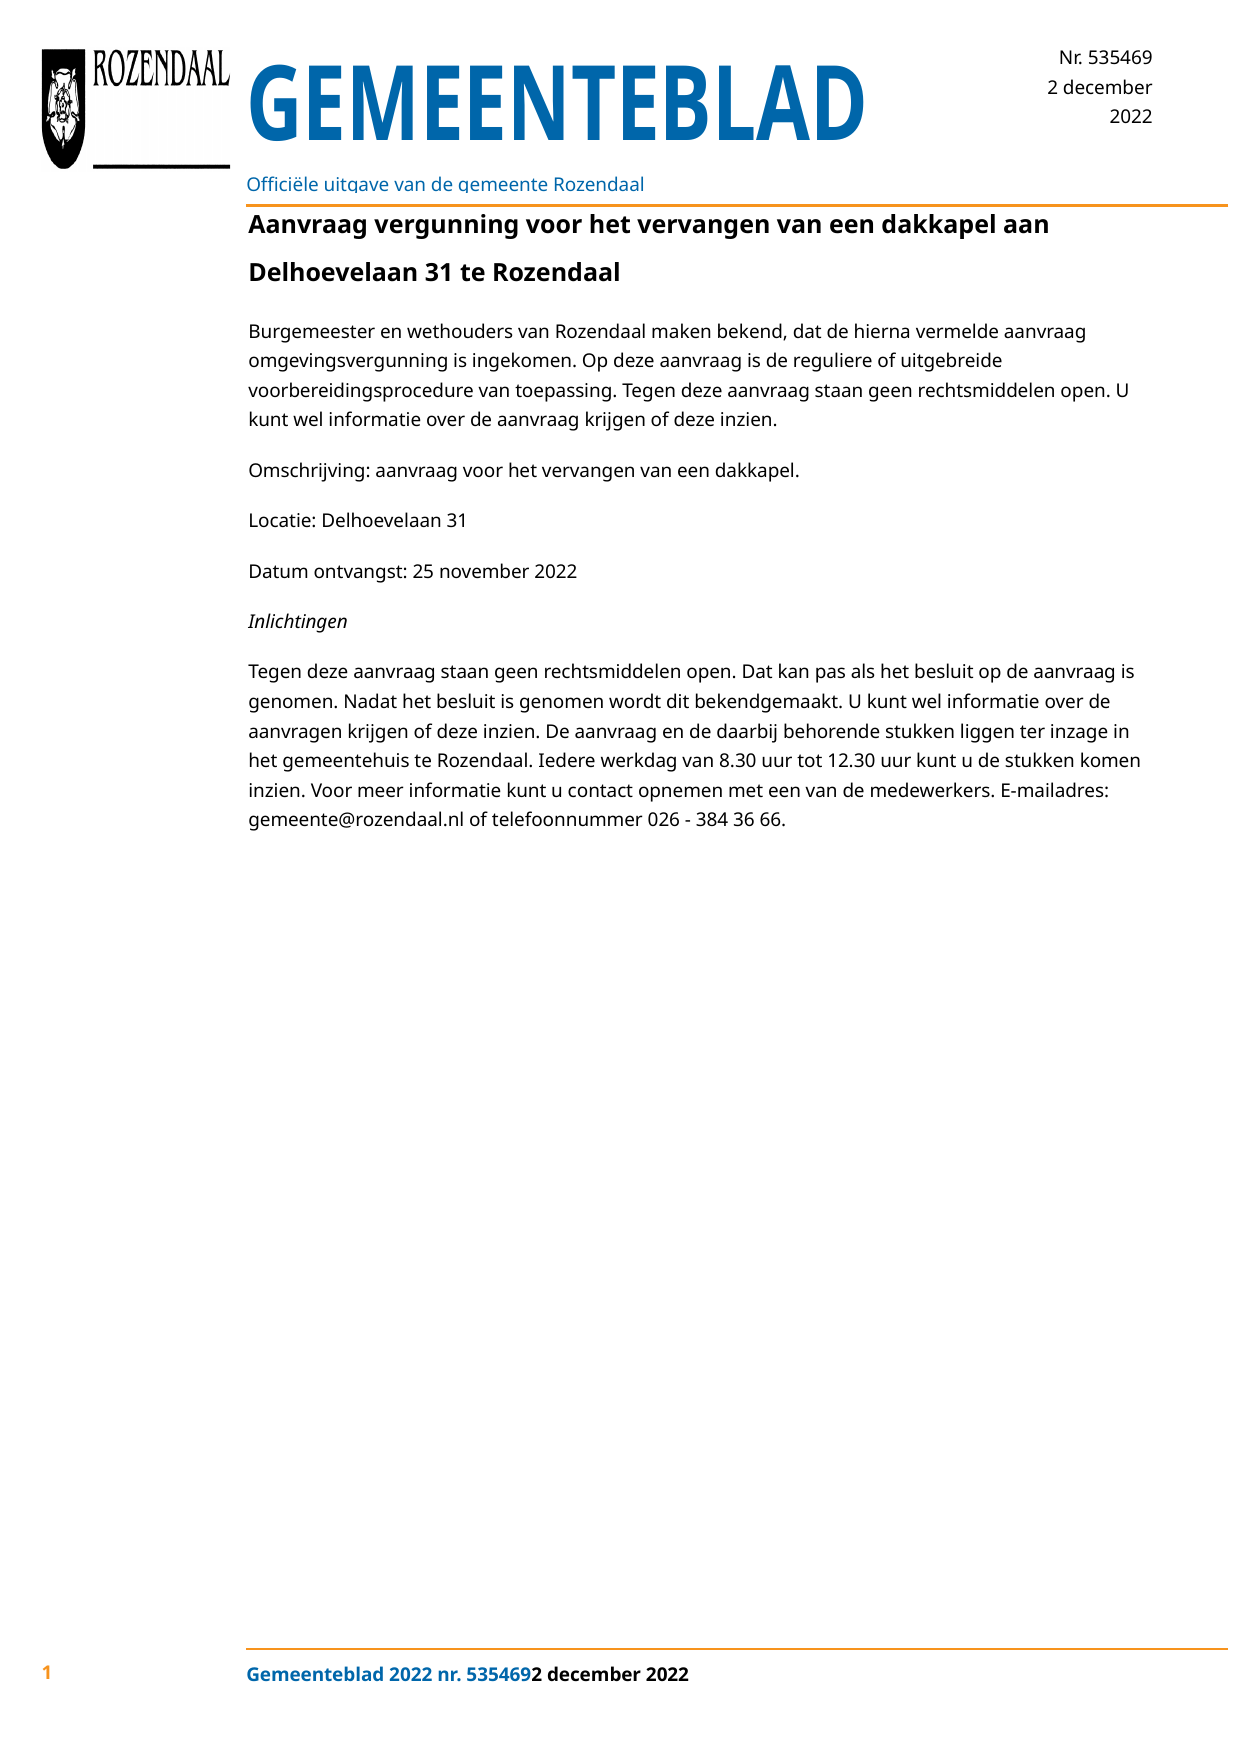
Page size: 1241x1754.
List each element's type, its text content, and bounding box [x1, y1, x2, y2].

text Tegen deze aanvraag staan geen rechtsmiddelen open. Dat kan pas als het besluit op de aanvraag is genomen. Nadat het besluit is genomen wordt dit bekendgemaakt. U kunt wel informatie over de aanvragen krijgen of deze inzien. De aanvraag en de daarbij behorende stukken liggen ter inzage in het gemeentehuis te Rozendaal. Iedere werkdag van 8.30 uur tot 12.30 uur kunt u de stukken komen inzien. Voor meer informatie kunt u contact opnemen met een van de medewerkers. E-mailadres: gemeente@rozendaal.nl of telefoonnummer 026 - 384 36 66. [248, 659, 1152, 832]
picture [41, 47, 231, 172]
text Datum ontvangst: 25 november 2022 [248, 558, 1152, 584]
text Locatie: Delhoevelaan 31 [248, 507, 1152, 533]
text Burgemeester en wethouders van Rozendaal maken bekend, dat de hierna vermelde aanvraag omgevingsvergunning is ingekomen. Op deze aanvraag is de reguliere of uitgebreide voorbereidingsprocedure van toepassing. Tegen deze aanvraag staan geen rechtsmiddelen open. U kunt wel informatie over de aanvraag krijgen of deze inzien. [248, 318, 1152, 432]
text Omschrijving: aanvraag voor het vervangen van een dakkapel. [248, 457, 1152, 483]
text Aanvraag vergunning voor het vervangen van een dakkapel aan Delhoevelaan 31 te Rozendaal [248, 207, 1152, 288]
text Inlichtingen [248, 608, 1152, 634]
